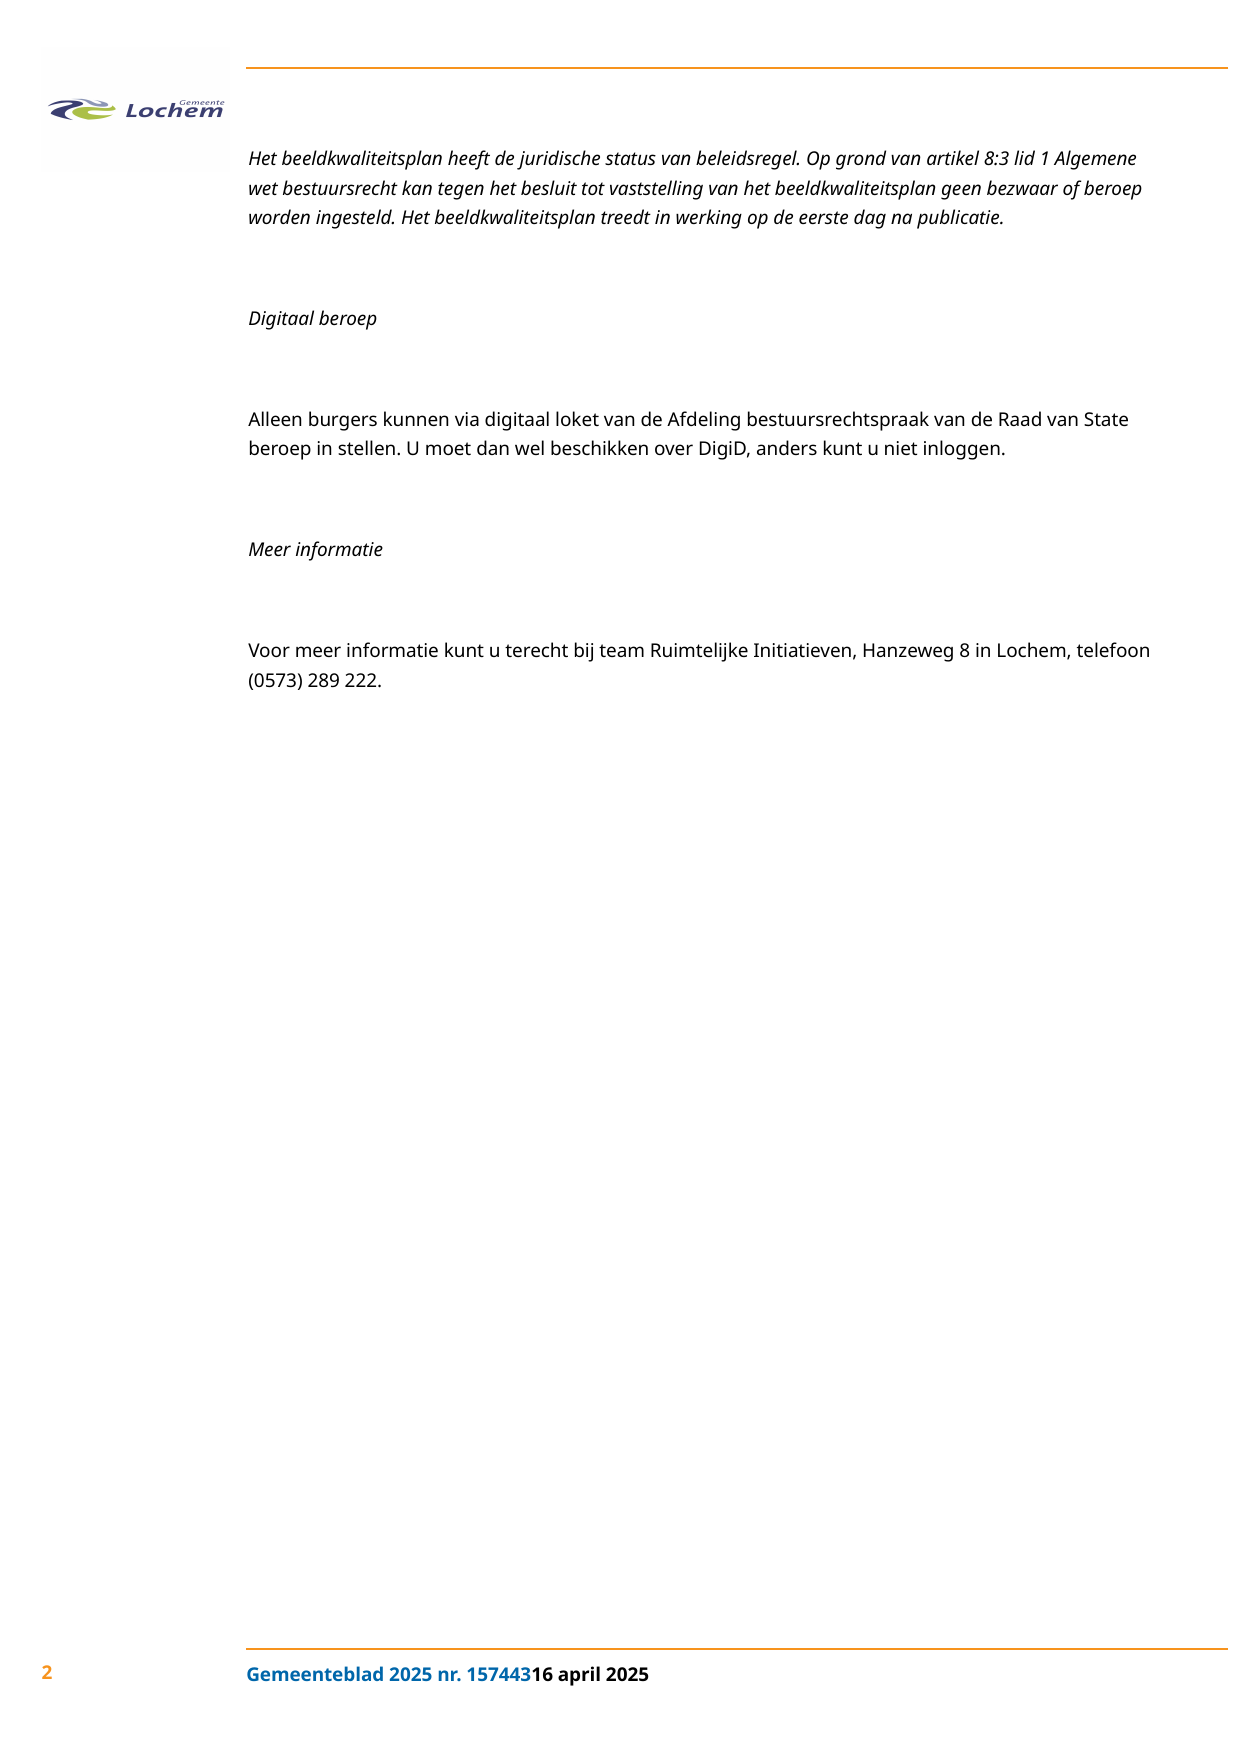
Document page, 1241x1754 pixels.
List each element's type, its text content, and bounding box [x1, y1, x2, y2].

text Digitaal beroep [248, 305, 1152, 331]
text Meer informatie [248, 536, 1152, 562]
text Alleen burgers kunnen via digitaal loket van de Afdeling bestuursrechtspraak van de Raad van State beroep in stellen. U moet dan wel beschikken over DigiD, anders kunt u niet inloggen. [248, 406, 1152, 461]
picture [41, 47, 231, 172]
text Het beeldkwaliteitsplan heeft de juridische status van beleidsregel. Op grond van artikel 8:3 lid 1 Algemene wet bestuursrecht kan tegen het besluit tot vaststelling van het beeldkwaliteitsplan geen bezwaar of beroep worden ingesteld. Het beeldkwaliteitsplan treedt in werking op de eerste dag na publicatie. [248, 145, 1152, 230]
text Voor meer informatie kunt u terecht bij team Ruimtelijke Initiatieven, Hanzeweg 8 in Lochem, telefoon (0573) 289 222. [248, 637, 1152, 693]
